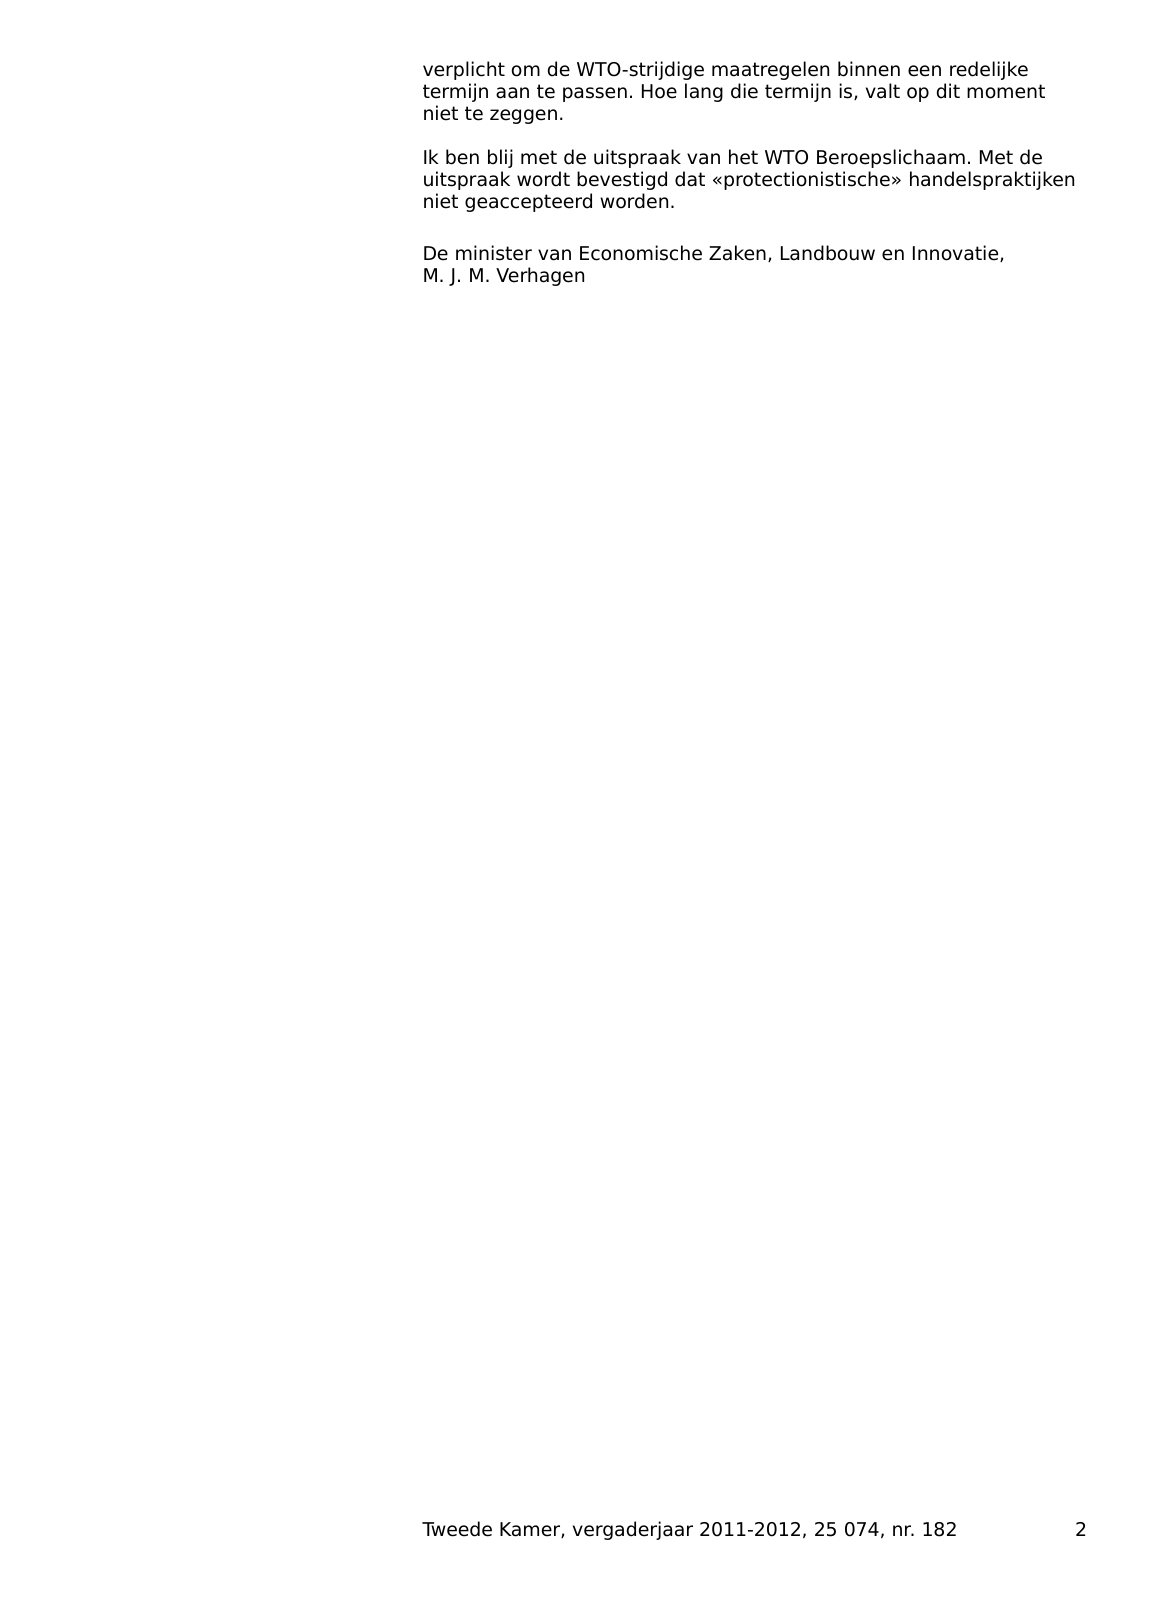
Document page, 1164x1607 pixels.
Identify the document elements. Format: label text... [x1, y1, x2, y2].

text Ik ben blij met de uitspraak van het WTO Beroepslichaam. Met de uitspraak wordt bevestigd dat «protectionistische» handelspraktijken niet geaccepteerd worden. [422, 147, 1087, 213]
text verplicht om de WTO-strijdige maatregelen binnen een redelijke termijn aan te passen. Hoe lang die termijn is, valt op dit moment niet te zeggen. [422, 59, 1087, 125]
text De minister van Economische Zaken, Landbouw en Innovatie, M. J. M. Verhagen [422, 243, 1087, 287]
